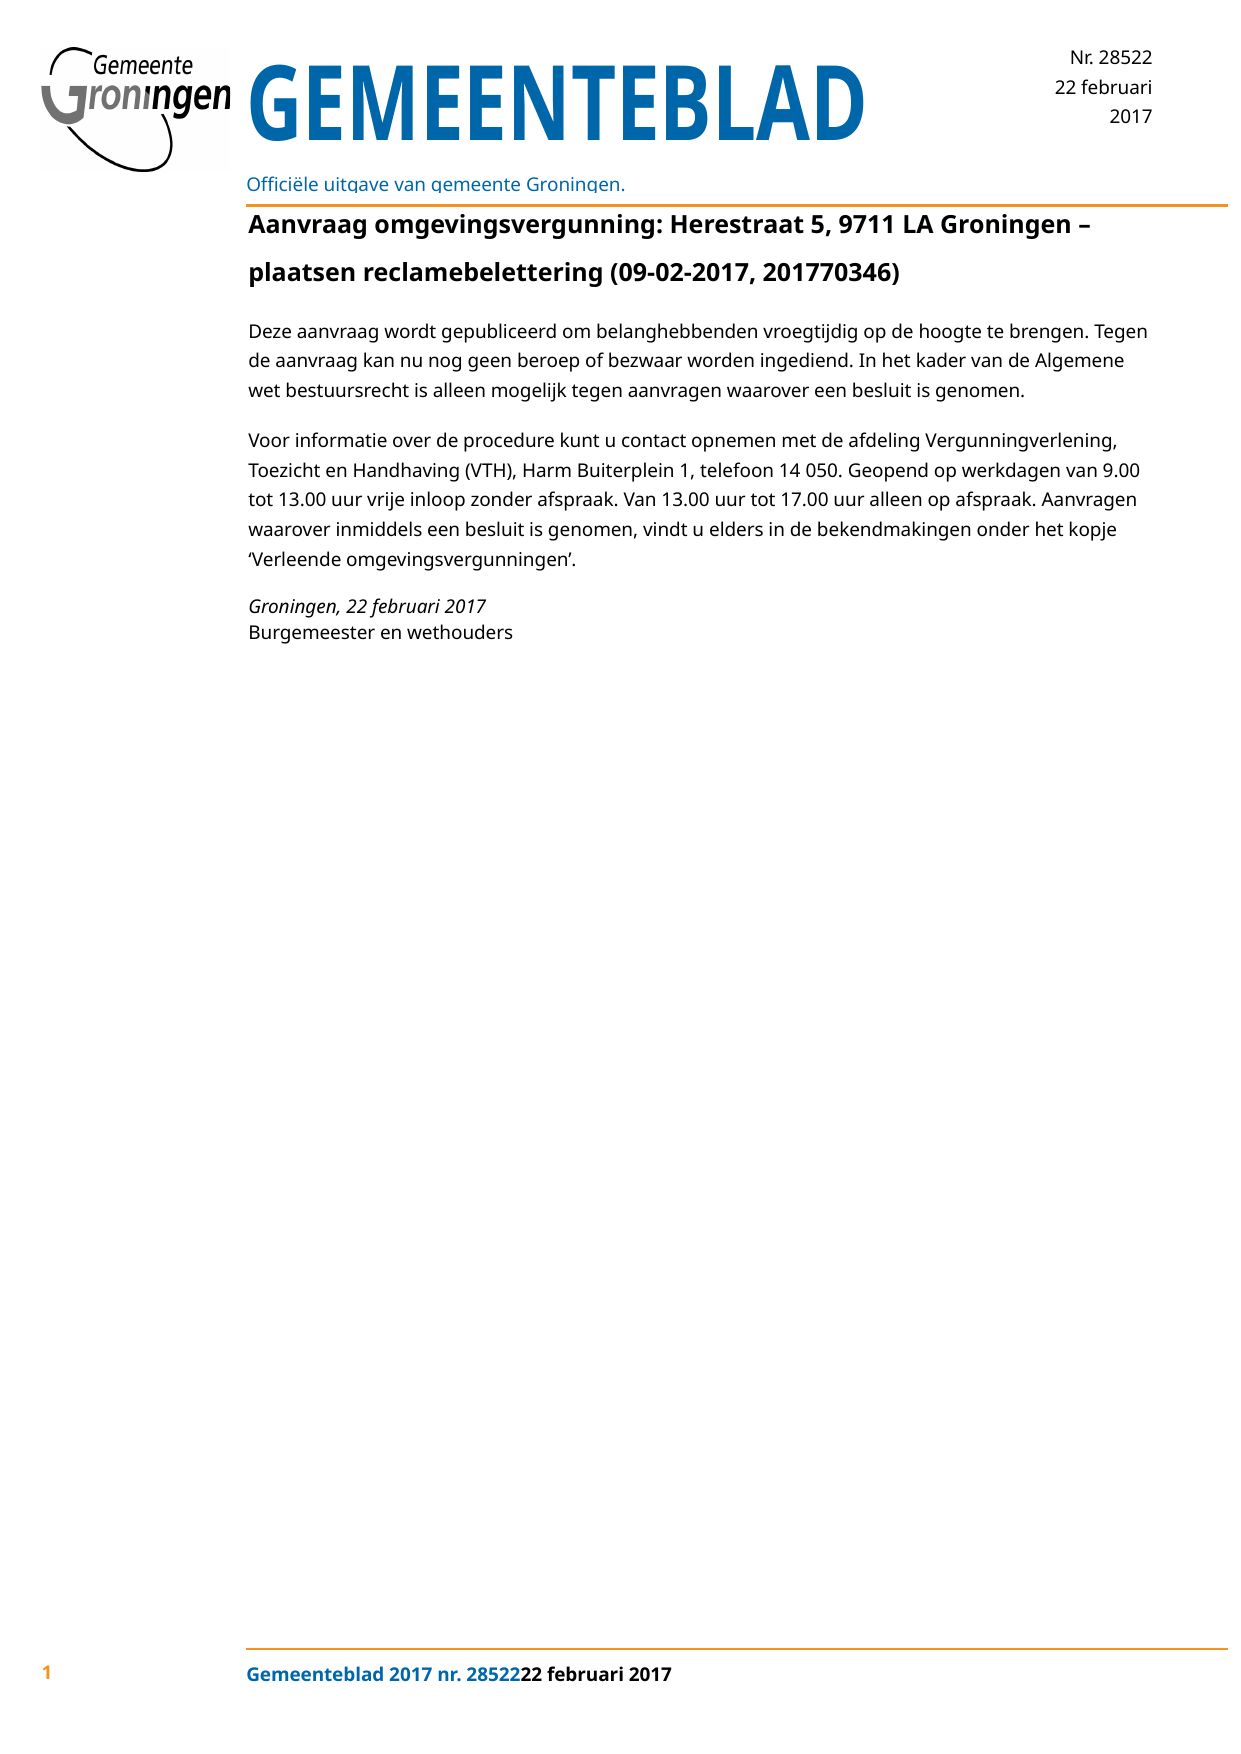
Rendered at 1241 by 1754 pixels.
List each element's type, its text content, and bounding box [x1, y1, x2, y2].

text Burgemeester en wethouders [248, 619, 1152, 645]
text Aanvraag omgevingsvergunning: Herestraat 5, 9711 LA Groningen – plaatsen reclamebelettering (09-02-2017, 201770346) [248, 207, 1152, 288]
picture [41, 47, 231, 172]
text Voor informatie over de procedure kunt u contact opnemen met de afdeling Vergunningverlening, Toezicht en Handhaving (VTH), Harm Buiterplein 1, telefoon 14 050. Geopend op werkdagen van 9.00 tot 13.00 uur vrije inloop zonder afspraak. Van 13.00 uur tot 17.00 uur alleen op afspraak. Aanvragen waarover inmiddels een besluit is genomen, vindt u elders in de bekendmakingen onder het kopje ‘Verleende omgevingsvergunningen’. [248, 427, 1152, 572]
text Groningen, 22 februari 2017 [248, 594, 1152, 619]
text Deze aanvraag wordt gepubliceerd om belanghebbenden vroegtijdig op de hoogte te brengen. Tegen de aanvraag kan nu nog geen beroep of bezwaar worden ingediend. In het kader van de Algemene wet bestuursrecht is alleen mogelijk tegen aanvragen waarover een besluit is genomen. [248, 318, 1152, 403]
